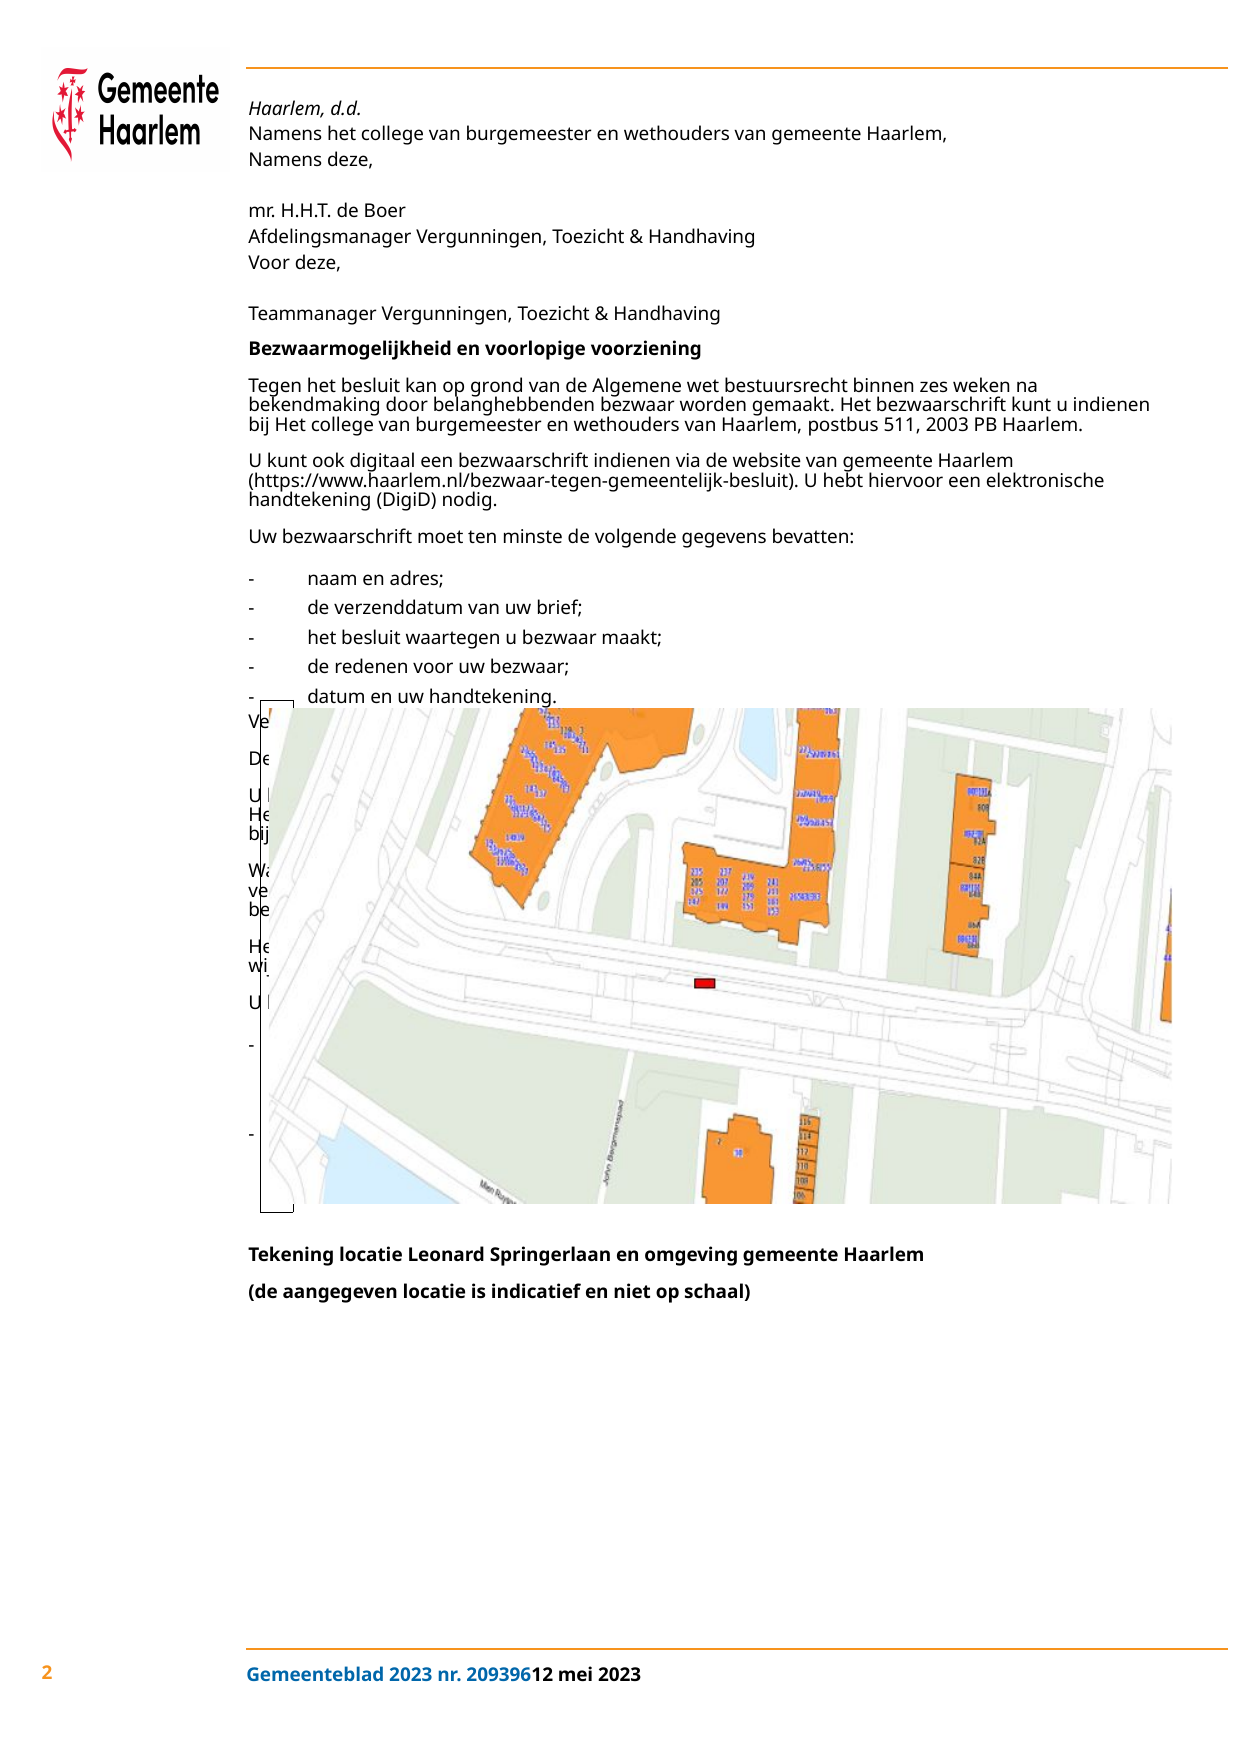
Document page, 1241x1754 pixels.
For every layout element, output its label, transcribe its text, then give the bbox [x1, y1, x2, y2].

list naam en adres; [248, 565, 1152, 591]
text Namens deze, [248, 146, 1152, 172]
list de redenen voor uw bezwaar; [248, 654, 1152, 679]
picture [41, 47, 231, 172]
picture [268, 708, 1173, 1204]
text (de aangegeven locatie is indicatief en niet op schaal) [248, 1283, 1152, 1302]
list het besluit waartegen u bezwaar maakt; [248, 624, 1152, 650]
text Uw bezwaarschrift moet ten minste de volgende gegevens bevatten: [248, 528, 1152, 547]
text Tegen het besluit kan op grond van de Algemene wet bestuursrecht binnen zes weken na bekendmaking door belanghebbenden bezwaar worden gemaakt. Het bezwaarschrift kunt u indienen bij Het college van burgemeester en wethouders van Haarlem, postbus 511, 2003 PB Haarlem. [248, 377, 1152, 435]
list de verzenddatum van uw brief; [248, 594, 1152, 620]
text Afdelingsmanager Vergunningen, Toezicht & Handhaving [248, 223, 1152, 249]
text Namens het college van burgemeester en wethouders van gemeente Haarlem, [248, 121, 1152, 146]
list datum en uw handtekening. [248, 683, 1152, 709]
text U kunt ook digitaal een bezwaarschrift indienen via de website van gemeente Haarlem (https://www.haarlem.nl/bezwaar-tegen-gemeentelijk-besluit). U hebt hiervoor een elektronische handtekening (DigiD) nodig. [248, 452, 1152, 510]
text Voor deze, [248, 249, 1152, 275]
text mr. H.H.T. de Boer [248, 198, 1152, 223]
text Tekening locatie Leonard Springerlaan en omgeving gemeente Haarlem [248, 1246, 1152, 1265]
text Teammanager Vergunningen, Toezicht & Handhaving [248, 301, 1152, 326]
text Bezwaarmogelijkheid en voorlopige voorziening [248, 340, 1152, 359]
text Haarlem, d.d. [248, 95, 1152, 121]
